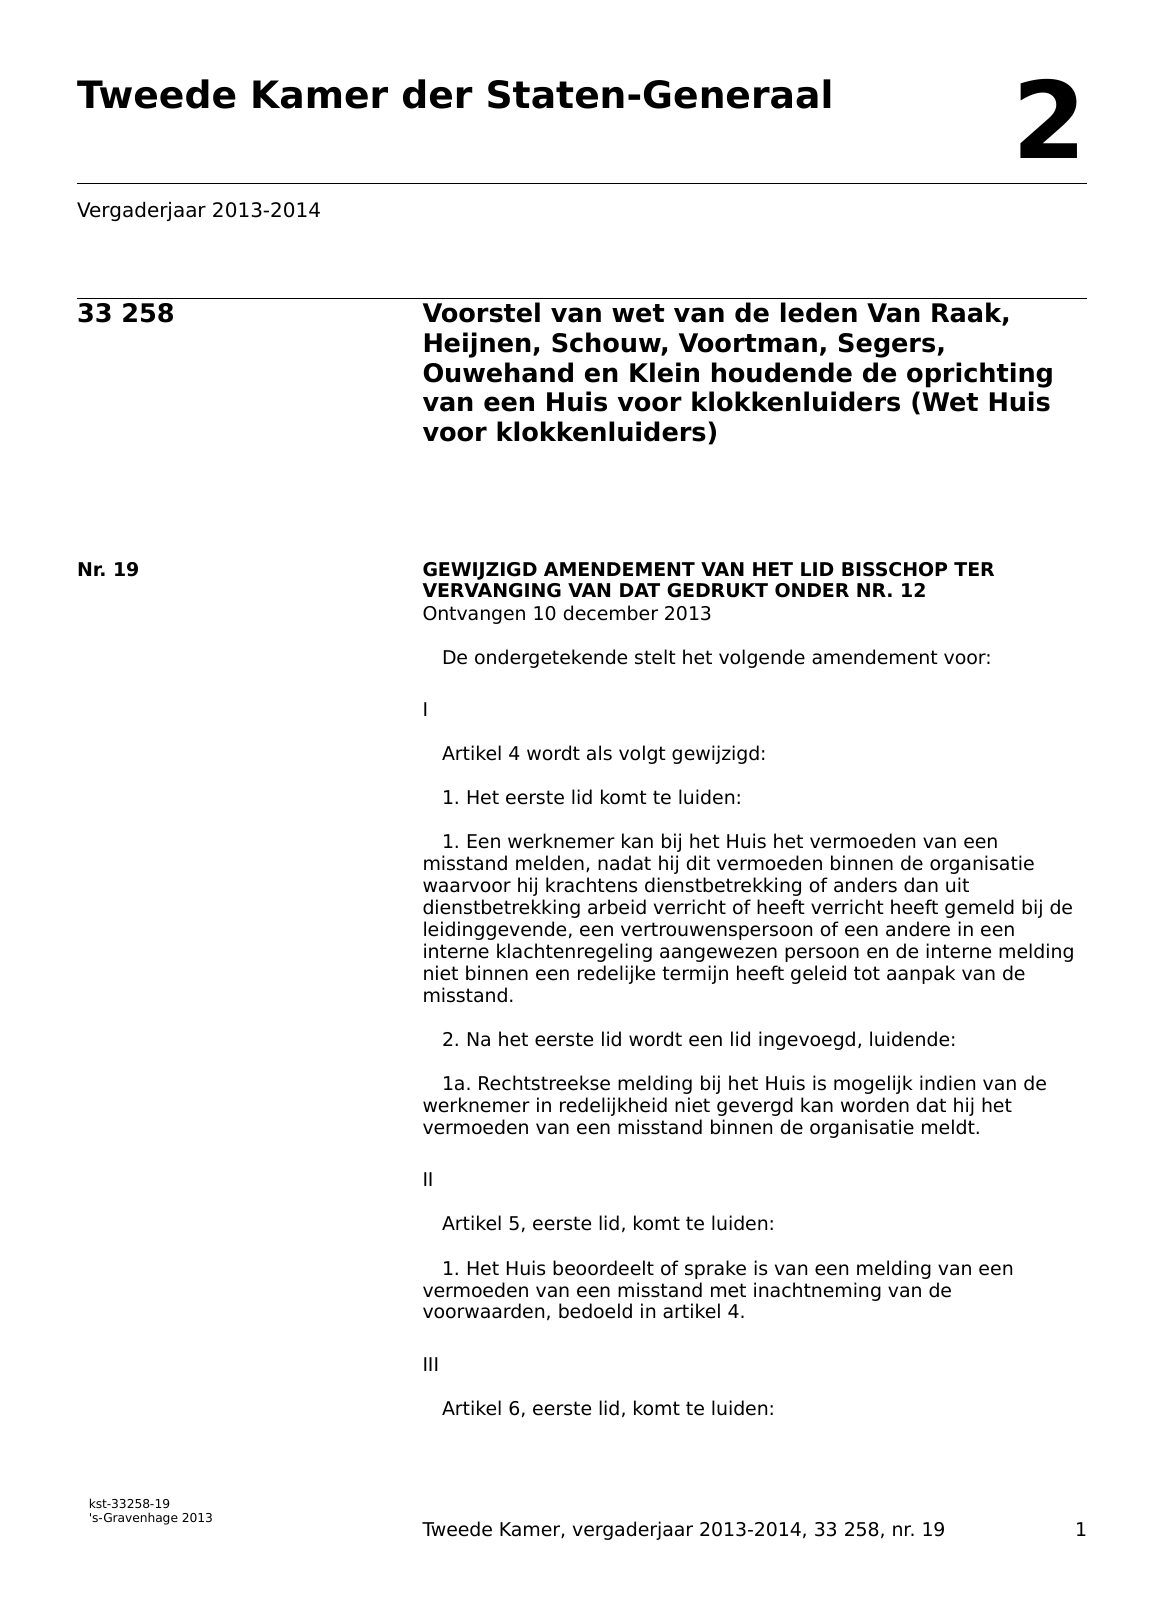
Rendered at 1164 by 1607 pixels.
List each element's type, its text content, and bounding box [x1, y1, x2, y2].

text Artikel 5, eerste lid, komt te luiden: [422, 1213, 1087, 1235]
text 1. Het Huis beoordeelt of sprake is van een melding van een vermoeden van een misstand met inachtneming van de voorwaarden, bedoeld in artikel 4. [422, 1257, 1087, 1323]
table_cell Vergaderjaar 2013-2014 [77, 184, 1087, 298]
subtitle Nr. 19 GEWIJZIGD AMENDEMENT VAN HET LID BISSCHOP TER VERVANGING VAN DAT GEDRUKT ONDER NR. 12 [77, 558, 1087, 602]
text Artikel 4 wordt als volgt gewijzigd: [422, 743, 1087, 765]
text Ontvangen 10 december 2013 [422, 602, 1087, 624]
text De ondergetekende stelt het volgende amendement voor: [422, 647, 1087, 668]
subtitle II [422, 1169, 1087, 1191]
text 1a. Rechtstreekse melding bij het Huis is mogelijk indien van de werknemer in redelijkheid niet gevergd kan worden dat hij het vermoeden van een misstand binnen de organisatie meldt. [422, 1073, 1087, 1139]
text 1. Een werknemer kan bij het Huis het vermoeden van een misstand melden, nadat hij dit vermoeden binnen de organisatie waarvoor hij krachtens dienstbetrekking of anders dan uit dienstbetrekking arbeid verricht of heeft verricht heeft gemeld bij de leidinggevende, een vertrouwenspersoon of een andere in een interne klachtenregeling aangewezen persoon en de interne melding niet binnen een redelijke termijn heeft geleid tot aanpak van de misstand. [422, 831, 1087, 1007]
subtitle 33 258 Voorstel van wet van de leden Van Raak, Heijnen, Schouw, Voortman, Segers, Ouwehand en Klein houdende de oprichting van een Huis voor klokkenluiders (Wet Huis voor klokkenluiders) [77, 299, 1087, 447]
subtitle III [422, 1353, 1087, 1375]
text 1. Het eerste lid komt te luiden: [422, 787, 1087, 809]
text Artikel 6, eerste lid, komt te luiden: [422, 1398, 1087, 1419]
table_header Tweede Kamer der Staten-Generaal [77, 59, 886, 183]
table_header 2 [886, 59, 1087, 183]
text 2. Na het eerste lid wordt een lid ingevoegd, luidende: [422, 1029, 1087, 1051]
text kst-33258-19 [88, 1497, 323, 1511]
text 's-Gravenhage 2013 [88, 1511, 323, 1525]
subtitle I [422, 698, 1087, 721]
